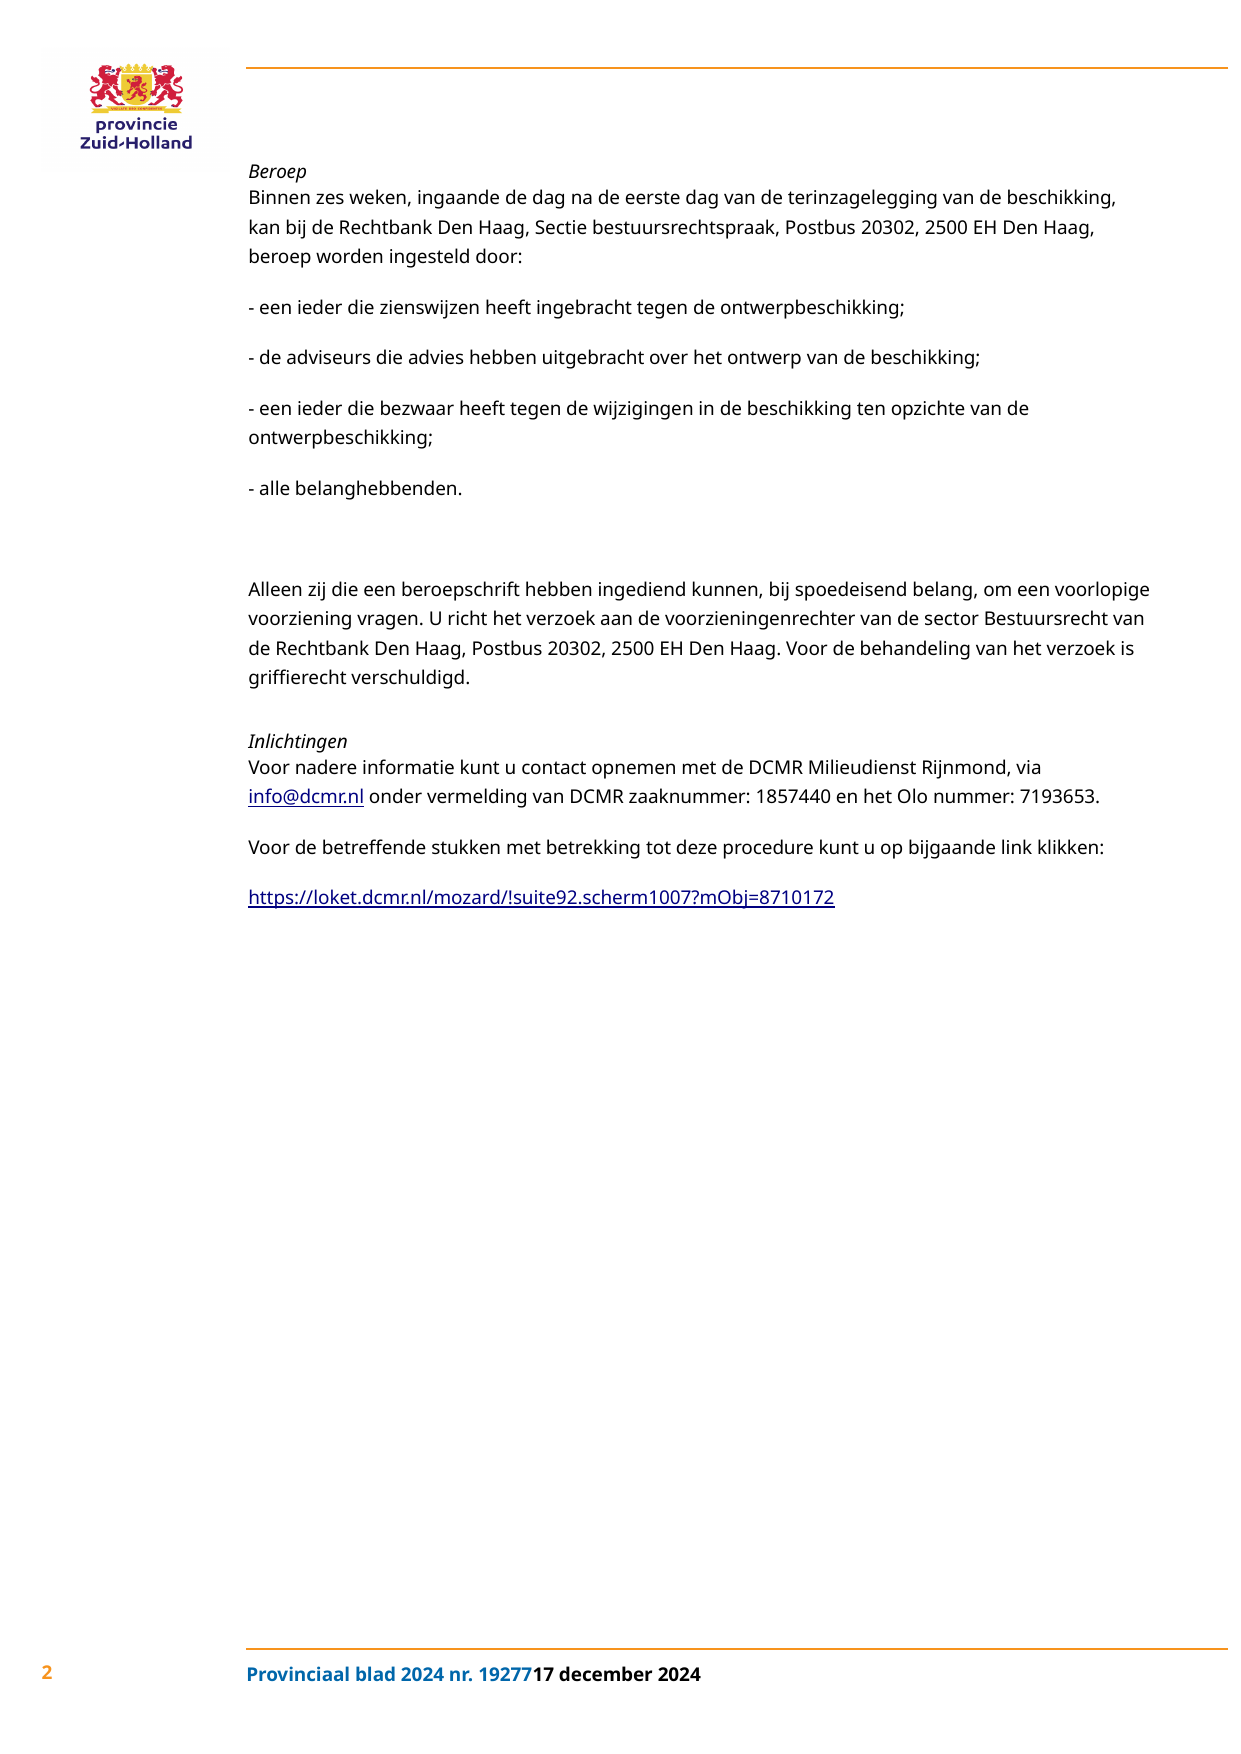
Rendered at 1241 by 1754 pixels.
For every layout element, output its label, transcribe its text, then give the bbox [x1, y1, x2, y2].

text - een ieder die zienswijzen heeft ingebracht tegen de ontwerpbeschikking; [248, 294, 1152, 320]
text Inlichtingen [248, 728, 1152, 754]
text Voor de betreffende stukken met betrekking tot deze procedure kunt u op bijgaande link klikken: [248, 834, 1152, 860]
text - een ieder die bezwaar heeft tegen de wijzigingen in de beschikking ten opzichte van de ontwerpbeschikking; [248, 395, 1152, 450]
text Alleen zij die een beroepschrift hebben ingediend kunnen, bij spoedeisend belang, om een voorlopige voorziening vragen. U richt het verzoek aan de voorzieningenrechter van de sector Bestuursrecht van de Rechtbank Den Haag, Postbus 20302, 2500 EH Den Haag. Voor de behandeling van het verzoek is griffierecht verschuldigd. [248, 576, 1152, 690]
text Voor nadere informatie kunt u contact opnemen met de DCMR Milieudienst Rijnmond, via info@dcmr.nl onder vermelding van DCMR zaaknummer: 1857440 en het Olo nummer: 7193653. [248, 754, 1152, 809]
text Beroep [248, 159, 1152, 184]
text Binnen zes weken, ingaande de dag na de eerste dag van de terinzagelegging van de beschikking, kan bij de Rechtbank Den Haag, Sectie bestuursrechtspraak, Postbus 20302, 2500 EH Den Haag, beroep worden ingesteld door: [248, 184, 1152, 269]
text - de adviseurs die advies hebben uitgebracht over het ontwerp van de beschikking; [248, 344, 1152, 370]
text https://loket.dcmr.nl/mozard/!suite92.scherm1007?mObj=8710172 [248, 884, 1152, 910]
text - alle belanghebbenden. [248, 475, 1152, 501]
picture [41, 47, 231, 172]
